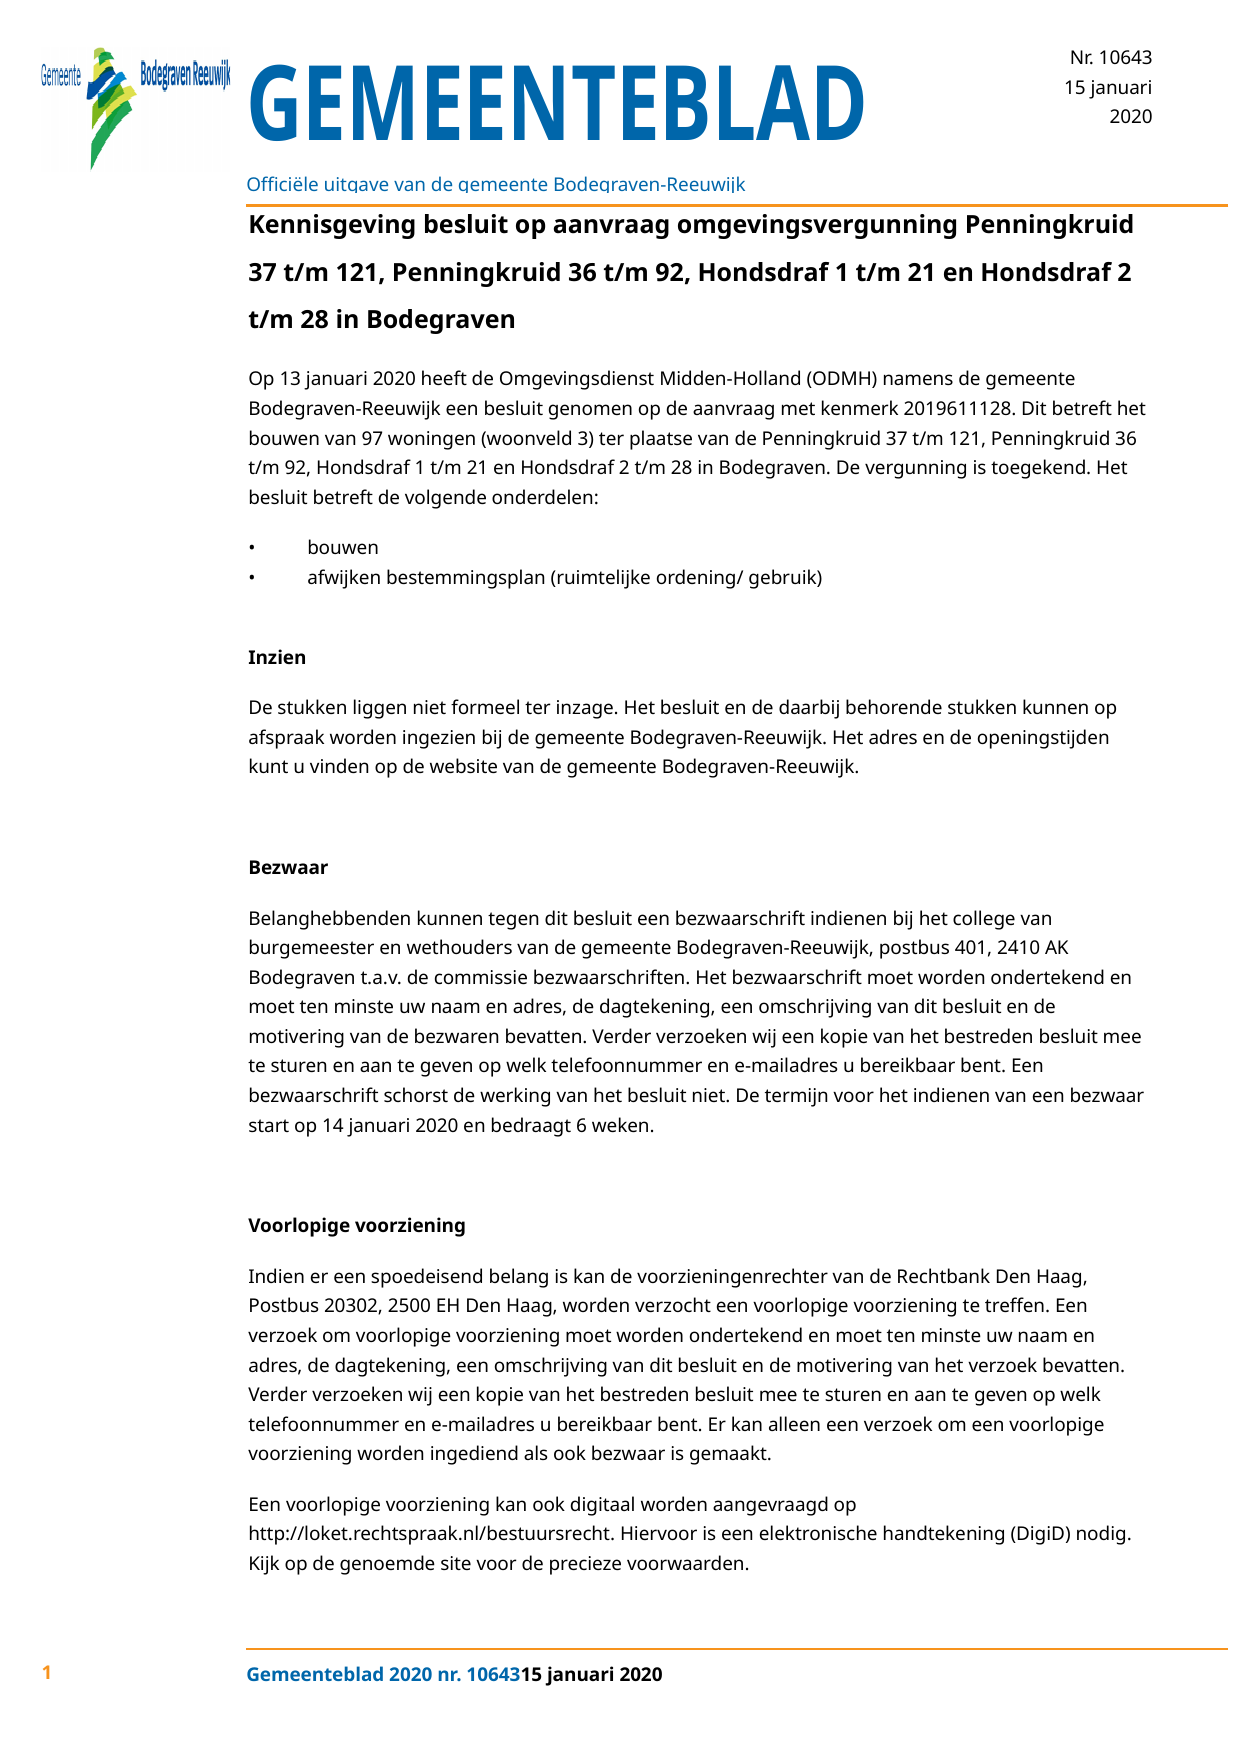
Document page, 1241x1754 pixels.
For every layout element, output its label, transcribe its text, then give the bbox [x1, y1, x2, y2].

text Op 13 januari 2020 heeft de Omgevingsdienst Midden-Holland (ODMH) namens de gemeente Bodegraven-Reeuwijk een besluit genomen op de aanvraag met kenmerk 2019611128. Dit betreft het bouwen van 97 woningen (woonveld 3) ter plaatse van de Penningkruid 37 t/m 121, Penningkruid 36 t/m 92, Hondsdraf 1 t/m 21 en Hondsdraf 2 t/m 28 in Bodegraven. De vergunning is toegekend. Het besluit betreft de volgende onderdelen: [248, 366, 1152, 509]
text De stukken liggen niet formeel ter inzage. Het besluit en de daarbij behorende stukken kunnen op afspraak worden ingezien bij de gemeente Bodegraven-Reeuwijk. Het adres en de openingstijden kunt u vinden op de website van de gemeente Bodegraven-Reeuwijk. [248, 694, 1152, 779]
text Bezwaar [248, 854, 1152, 880]
text Een voorlopige voorziening kan ook digitaal worden aangevraagd op http://loket.rechtspraak.nl/bestuursrecht. Hiervoor is een elektronische handtekening (DigiD) nodig. Kijk op de genoemde site voor de precieze voorwaarden. [248, 1491, 1152, 1576]
text Belanghebbenden kunnen tegen dit besluit een bezwaarschrift indienen bij het college van burgemeester en wethouders van de gemeente Bodegraven-Reeuwijk, postbus 401, 2410 AK Bodegraven t.a.v. de commissie bezwaarschriften. Het bezwaarschrift moet worden ondertekend en moet ten minste uw naam en adres, de dagtekening, een omschrijving van dit besluit en de motivering van de bezwaren bevatten. Verder verzoeken wij een kopie van het bestreden besluit mee te sturen en aan te geven op welk telefoonnummer en e-mailadres u bereikbaar bent. Een bezwaarschrift schorst de werking van het besluit niet. De termijn voor het indienen van een bezwaar start op 14 januari 2020 en bedraagt 6 weken. [248, 905, 1152, 1137]
text Voorlopige voorziening [248, 1213, 1152, 1238]
text Kennisgeving besluit op aanvraag omgevingsvergunning Penningkruid 37 t/m 121, Penningkruid 36 t/m 92, Hondsdraf 1 t/m 21 en Hondsdraf 2 t/m 28 in Bodegraven [248, 207, 1152, 336]
list afwijken bestemmingsplan (ruimtelijke ordening/ gebruik) [248, 564, 1152, 589]
picture [41, 47, 231, 172]
text Inzien [248, 644, 1152, 669]
list bouwen [248, 534, 1152, 560]
text Indien er een spoedeisend belang is kan de voorzieningenrechter van de Rechtbank Den Haag, Postbus 20302, 2500 EH Den Haag, worden verzocht een voorlopige voorziening te treffen. Een verzoek om voorlopige voorziening moet worden ondertekend en moet ten minste uw naam en adres, de dagtekening, een omschrijving van dit besluit en de motivering van het verzoek bevatten. Verder verzoeken wij een kopie van het bestreden besluit mee te sturen en aan te geven op welk telefoonnummer en e-mailadres u bereikbaar bent. Er kan alleen een verzoek om een voorlopige voorziening worden ingediend als ook bezwaar is gemaakt. [248, 1263, 1152, 1466]
